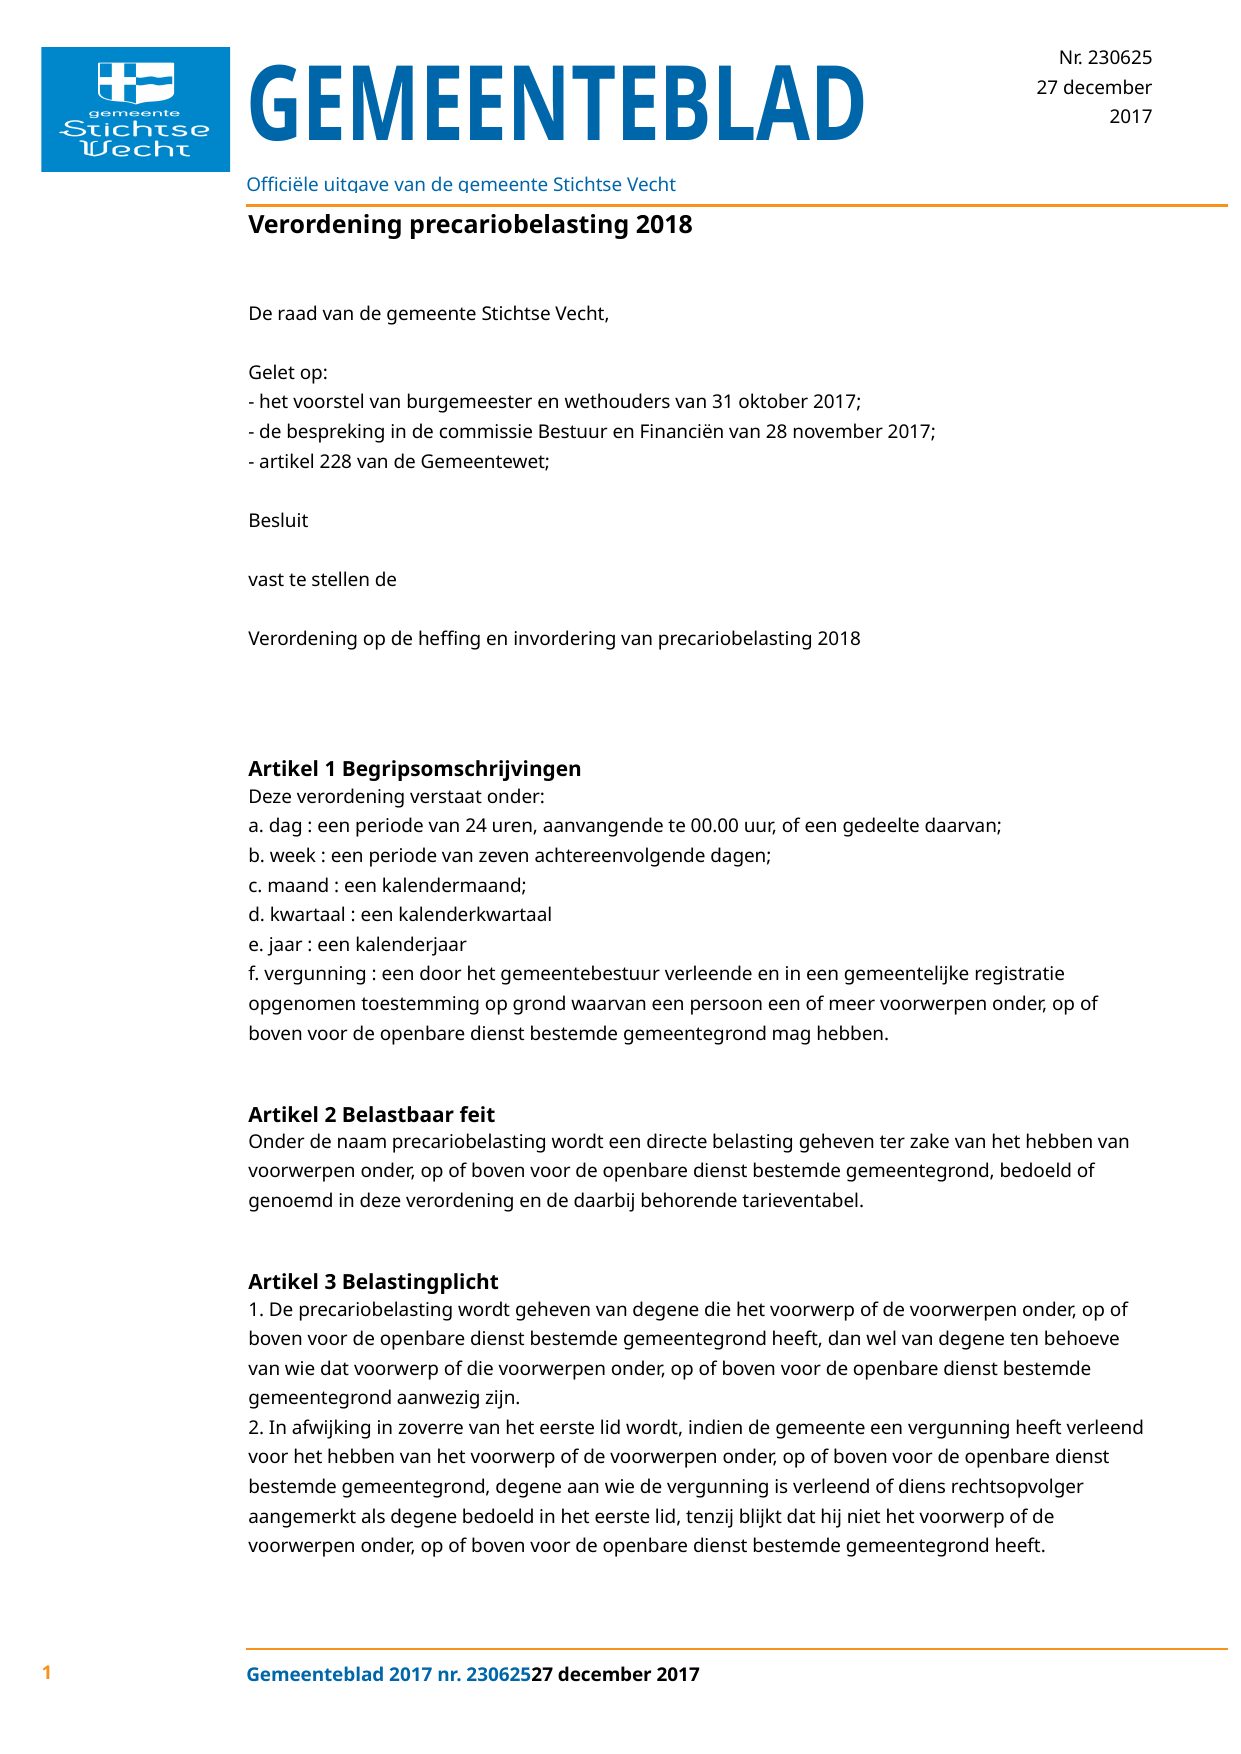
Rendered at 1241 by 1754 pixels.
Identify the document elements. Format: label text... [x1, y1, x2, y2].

text f. vergunning : een door het gemeentebestuur verleende en in een gemeentelijke registratie opgenomen toestemming op grond waarvan een persoon een of meer voorwerpen onder, op of boven voor de openbare dienst bestemde gemeentegrond mag hebben. [248, 961, 1152, 1045]
text Artikel 1 Begripsomschrijvingen [248, 754, 1152, 783]
text d. kwartaal : een kalenderkwartaal [248, 901, 1152, 927]
text De raad van de gemeente Stichtse Vecht, [248, 300, 1152, 326]
text Onder de naam precariobelasting wordt een directe belasting geheven ter zake van het hebben van voorwerpen onder, op of boven voor de openbare dienst bestemde gemeentegrond, bedoeld of genoemd in deze verordening en de daarbij behorende tarieventabel. [248, 1128, 1152, 1213]
text Besluit [248, 507, 1152, 533]
text Gelet op: [248, 359, 1152, 385]
text - het voorstel van burgemeester en wethouders van 31 oktober 2017; [248, 389, 1152, 414]
text Artikel 2 Belastbaar feit [248, 1100, 1152, 1128]
text - de bespreking in de commissie Bestuur en Financiën van 28 november 2017; [248, 418, 1152, 444]
picture [137, 63, 174, 103]
text Verordening op de heffing en invordering van precariobelasting 2018 [248, 625, 1152, 651]
text c. maand : een kalendermaand; [248, 872, 1152, 897]
text a. dag : een periode van 24 uren, aanvangende te 00.00 uur, of een gedeelte daarvan; [248, 813, 1152, 838]
text Deze verordening verstaat onder: [248, 783, 1152, 809]
text e. jaar : een kalenderjaar [248, 931, 1152, 957]
text - artikel 228 van de Gemeentewet; [248, 448, 1152, 473]
text Verordening precariobelasting 2018 [248, 207, 1152, 241]
text b. week : een periode van zeven achtereenvolgende dagen; [248, 842, 1152, 868]
text 2. In afwijking in zoverre van het eerste lid wordt, indien de gemeente een vergunning heeft verleend voor het hebben van het voorwerp of de voorwerpen onder, op of boven voor de openbare dienst bestemde gemeentegrond, degene aan wie de vergunning is verleend of diens rechtsopvolger aangemerkt als degene bedoeld in het eerste lid, tenzij blijkt dat hij niet het voorwerp of de voorwerpen onder, op of boven voor de openbare dienst bestemde gemeentegrond heeft. [248, 1414, 1152, 1558]
picture [99, 63, 135, 101]
text Artikel 3 Belastingplicht [248, 1267, 1152, 1296]
text vast te stellen de [248, 566, 1152, 592]
text 1. De precariobelasting wordt geheven van degene die het voorwerp of de voorwerpen onder, op of boven voor de openbare dienst bestemde gemeentegrond heeft, dan wel van degene ten behoeve van wie dat voorwerp of die voorwerpen onder, op of boven voor de openbare dienst bestemde gemeentegrond aanwezig zijn. [248, 1296, 1152, 1410]
